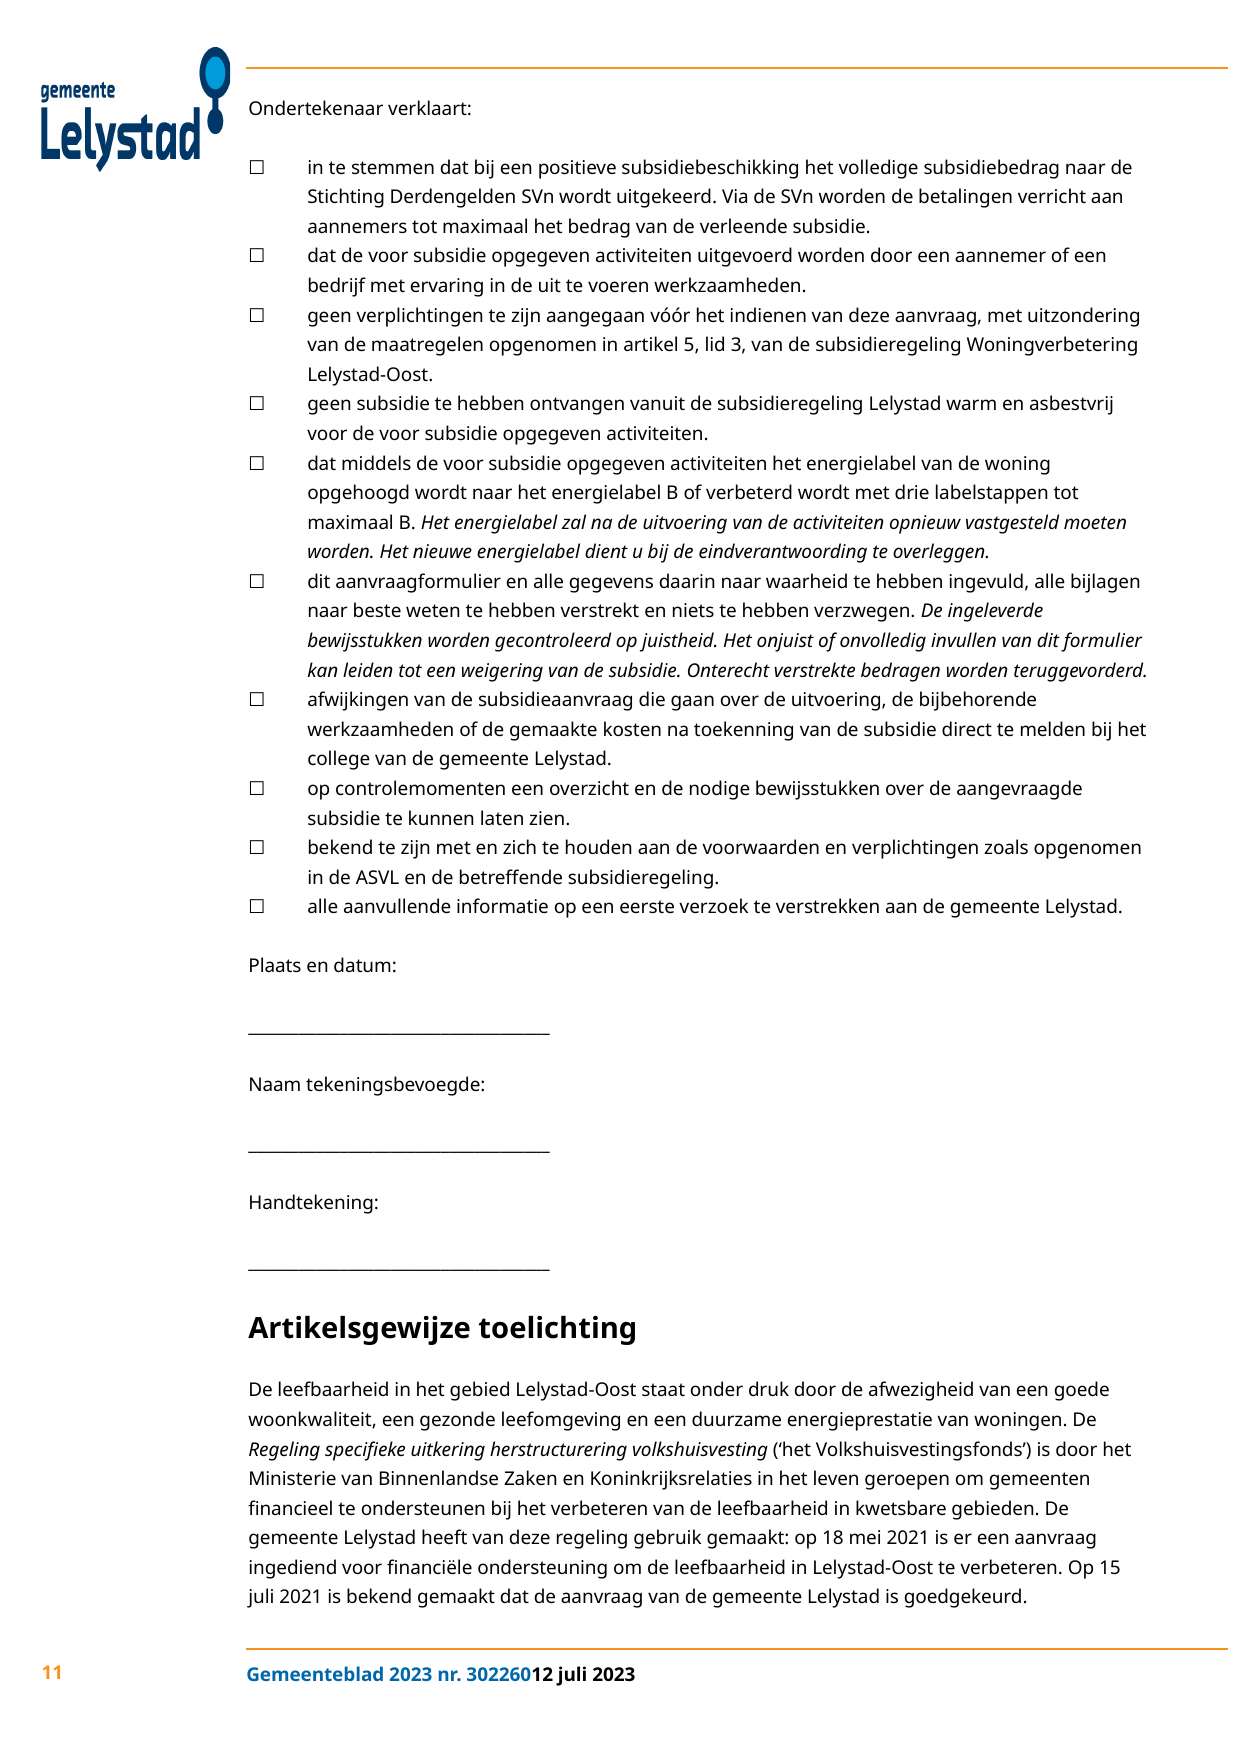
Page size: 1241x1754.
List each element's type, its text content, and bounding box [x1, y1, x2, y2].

list op controlemomenten een overzicht en de nodige bewijsstukken over de aangevraagde subsidie te kunnen laten zien. [248, 775, 1152, 831]
list dat de voor subsidie opgegeven activiteiten uitgevoerd worden door een aannemer of een bedrijf met ervaring in de uit te voeren werkzaamheden. [248, 243, 1152, 298]
list geen subsidie te hebben ontvangen vanuit de subsidieregeling Lelystad warm en asbestvrij voor de voor subsidie opgegeven activiteiten. [248, 391, 1152, 446]
text ____________________________________ [248, 1012, 1152, 1038]
text ____________________________________ [248, 1130, 1152, 1156]
text ____________________________________ [248, 1248, 1152, 1274]
list dat middels de voor subsidie opgegeven activiteiten het energielabel van de woning opgehoogd wordt naar het energielabel B of verbeterd wordt met drie labelstappen tot maximaal B. Het energielabel zal na de uitvoering van de activiteiten opnieuw vastgesteld moeten worden. Het nieuwe energielabel dient u bij de eindverantwoording te overleggen. [248, 450, 1152, 564]
list alle aanvullende informatie op een eerste verzoek te verstrekken aan de gemeente Lelystad. [248, 893, 1152, 919]
list bekend te zijn met en zich te houden aan de voorwaarden en verplichtingen zoals opgenomen in de ASVL en de betreffende subsidieregeling. [248, 834, 1152, 890]
text Artikelsgewijze toelichting [248, 1308, 1152, 1347]
text Naam tekeningsbevoegde: [248, 1071, 1152, 1097]
text De leefbaarheid in het gebied Lelystad-Oost staat onder druk door de afwezigheid van een goede woonkwaliteit, een gezonde leefomgeving en een duurzame energieprestatie van woningen. De Regeling specifieke uitkering herstructurering volkshuisvesting (‘het Volkshuisvestingsfonds’) is door het Ministerie van Binnenlandse Zaken en Koninkrijksrelaties in het leven geroepen om gemeenten financieel te ondersteunen bij het verbeteren van de leefbaarheid in kwetsbare gebieden. De gemeente Lelystad heeft van deze regeling gebruik gemaakt: op 18 mei 2021 is er een aanvraag ingediend voor financiële ondersteuning om de leefbaarheid in Lelystad-Oost te verbeteren. Op 15 juli 2021 is bekend gemaakt dat de aanvraag van de gemeente Lelystad is goedgekeurd. [248, 1377, 1152, 1609]
text Plaats en datum: [248, 953, 1152, 978]
list dit aanvraagformulier en alle gegevens daarin naar waarheid te hebben ingevuld, alle bijlagen naar beste weten te hebben verstrekt en niets te hebben verzwegen. De ingeleverde bewijsstukken worden gecontroleerd op juistheid. Het onjuist of onvolledig invullen van dit formulier kan leiden tot een weigering van de subsidie. Onterecht verstrekte bedragen worden teruggevorderd. [248, 568, 1152, 683]
list in te stemmen dat bij een positieve subsidiebeschikking het volledige subsidiebedrag naar de Stichting Derdengelden SVn wordt uitgekeerd. Via de SVn worden de betalingen verricht aan aannemers tot maximaal het bedrag van de verleende subsidie. [248, 154, 1152, 239]
list afwijkingen van de subsidieaanvraag die gaan over de uitvoering, de bijbehorende werkzaamheden of de gemaakte kosten na toekenning van de subsidie direct te melden bij het college van de gemeente Lelystad. [248, 686, 1152, 771]
text Handtekening: [248, 1189, 1152, 1215]
text Ondertekenaar verklaart: [248, 95, 1152, 121]
list geen verplichtingen te zijn aangegaan vóór het indienen van deze aanvraag, met uitzondering van de maatregelen opgenomen in artikel 5, lid 3, van de subsidieregeling Woningverbetering Lelystad-Oost. [248, 302, 1152, 387]
picture [41, 47, 231, 172]
